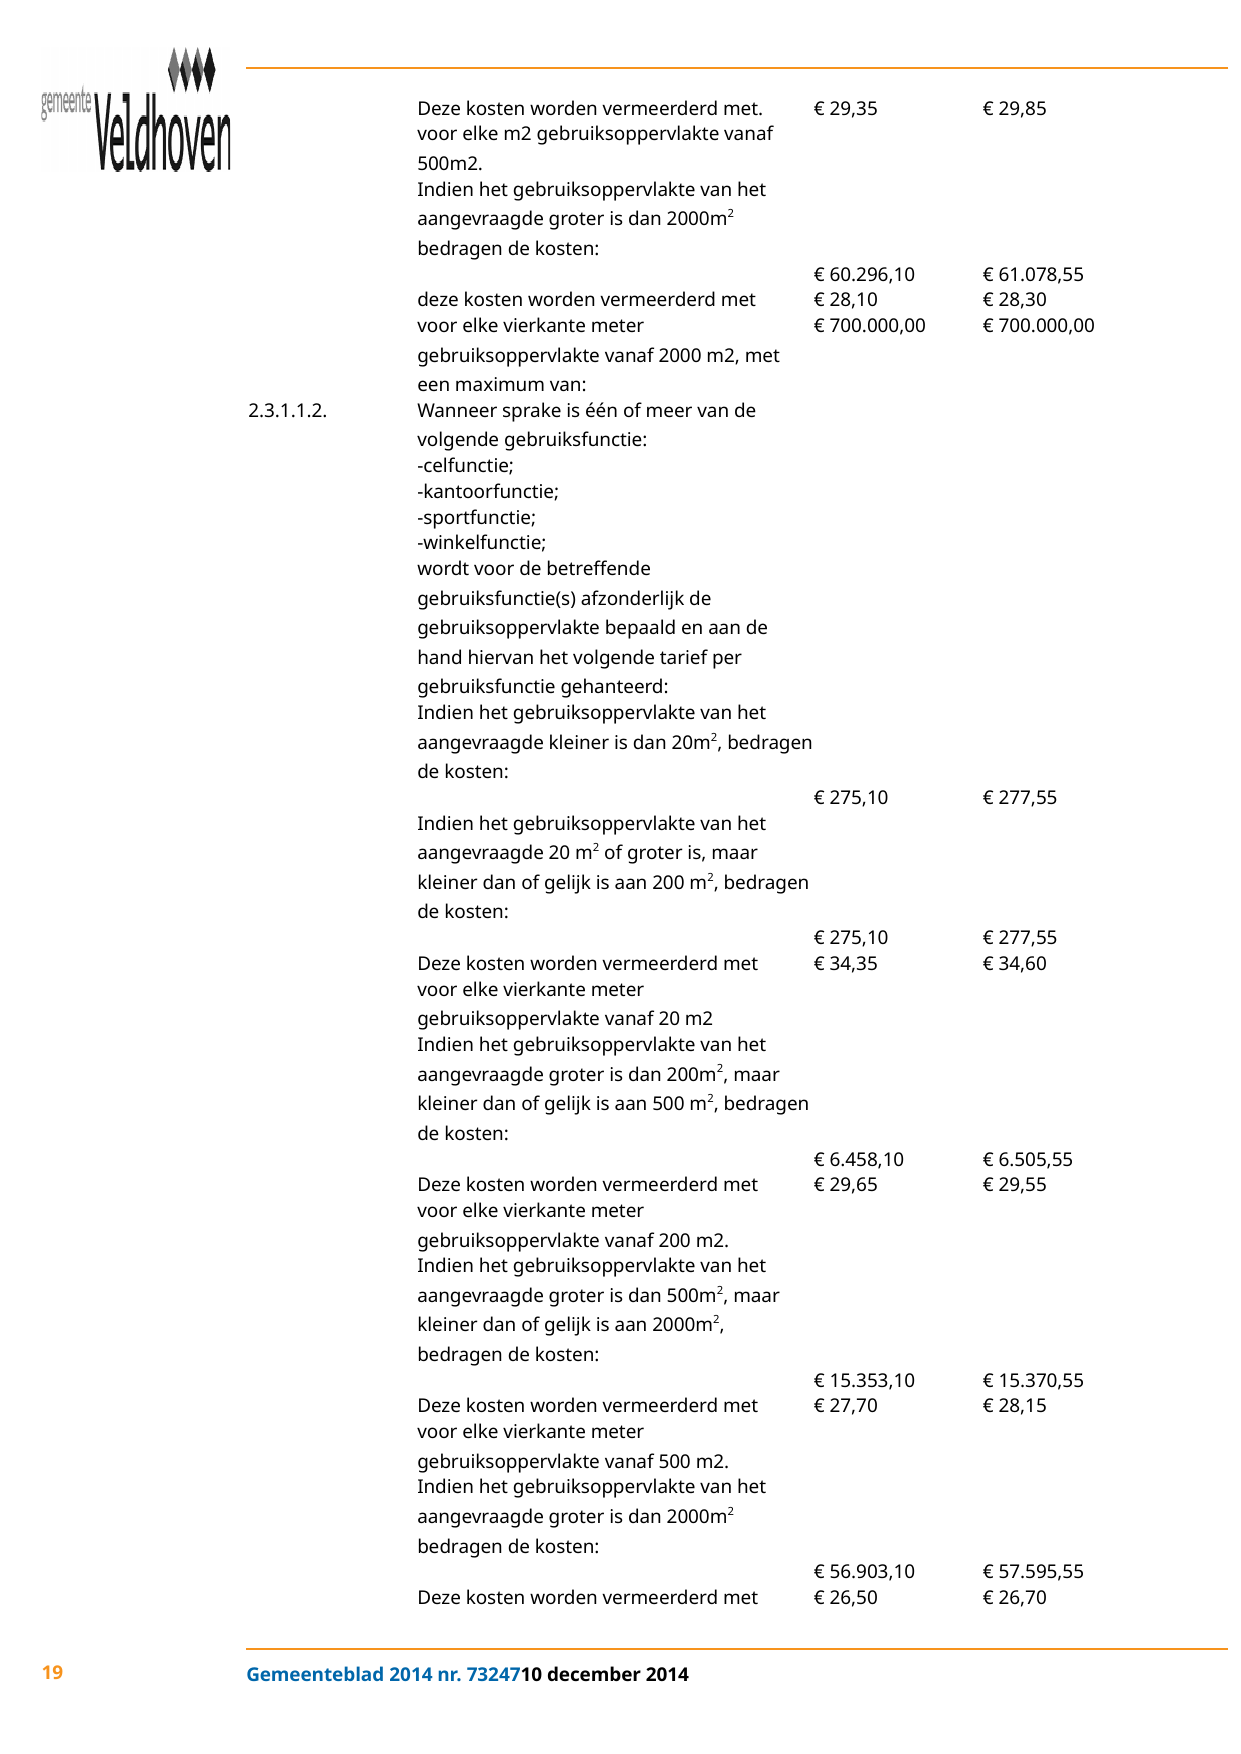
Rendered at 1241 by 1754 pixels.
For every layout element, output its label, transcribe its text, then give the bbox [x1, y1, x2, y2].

table_cell -celfunctie; [417, 453, 814, 478]
table_cell € 29,35 [814, 95, 983, 121]
table_cell Deze kosten worden vermeerderd met [417, 1393, 814, 1418]
table_cell Indien het gebruiksoppervlakte van het aangevraagde groter is dan 2000m2 bedragen de kosten: [417, 176, 814, 261]
picture [41, 47, 231, 172]
table_cell 2.3.1.1.2. [248, 397, 417, 452]
table_cell € 277,55 [983, 925, 1152, 950]
table_cell Indien het gebruiksoppervlakte van het aangevraagde groter is dan 2000m2 bedragen de kosten: [417, 1474, 814, 1559]
table_cell € 275,10 [814, 784, 983, 810]
table_cell Deze kosten worden vermeerderd met [417, 1171, 814, 1197]
table_cell [248, 121, 417, 176]
table_cell [248, 176, 417, 261]
table_cell [814, 1253, 983, 1367]
table_cell Indien het gebruiksoppervlakte van het aangevraagde groter is dan 200m2, maar kleiner dan of gelijk is aan 500 m2, bedragen de kosten: [417, 1031, 814, 1146]
table_cell [248, 504, 417, 529]
table_cell € 26,70 [983, 1584, 1152, 1610]
table_cell [814, 478, 983, 504]
table_cell [248, 261, 417, 286]
table_cell voor elke vierkante meter gebruiksoppervlakte vanaf 20 m2 [417, 976, 814, 1031]
table_cell € 61.078,55 [983, 261, 1152, 286]
table_cell [248, 478, 417, 504]
table_cell voor elke vierkante meter gebruiksoppervlakte vanaf 200 m2. [417, 1197, 814, 1252]
table_cell € 6.505,55 [983, 1146, 1152, 1171]
table_cell [983, 976, 1152, 1031]
table_cell € 275,10 [814, 925, 983, 950]
table_cell Indien het gebruiksoppervlakte van het aangevraagde groter is dan 500m2, maar kleiner dan of gelijk is aan 2000m2, bedragen de kosten: [417, 1253, 814, 1367]
table_cell [983, 453, 1152, 478]
table_cell € 700.000,00 [983, 312, 1152, 397]
table_cell [983, 1253, 1152, 1367]
table_cell [248, 312, 417, 397]
table_cell [248, 976, 417, 1031]
table_cell € 700.000,00 [814, 312, 983, 397]
table_cell [417, 261, 814, 286]
table_cell [417, 1367, 814, 1393]
table_cell € 28,30 [983, 286, 1152, 312]
table_cell -sportfunctie; [417, 504, 814, 529]
table_cell [248, 1197, 417, 1252]
table_cell Indien het gebruiksoppervlakte van het aangevraagde kleiner is dan 20m2, bedragen de kosten: [417, 699, 814, 784]
table_cell [983, 121, 1152, 176]
table_cell [248, 1474, 417, 1559]
table_cell voor elke vierkante meter gebruiksoppervlakte vanaf 500 m2. [417, 1419, 814, 1474]
table_cell € 29,85 [983, 95, 1152, 121]
table_cell [814, 530, 983, 555]
table_cell € 28,15 [983, 1393, 1152, 1418]
table_cell [814, 504, 983, 529]
table_cell [983, 1474, 1152, 1559]
table_cell Deze kosten worden vermeerderd met [417, 1584, 814, 1610]
table_cell [248, 95, 417, 121]
table_cell € 15.370,55 [983, 1367, 1152, 1393]
table_cell [983, 1419, 1152, 1474]
table_cell -winkelfunctie; [417, 530, 814, 555]
table_cell [248, 1367, 417, 1393]
table_cell [248, 1031, 417, 1146]
table_cell [248, 530, 417, 555]
table_cell [417, 1559, 814, 1584]
table_cell [814, 453, 983, 478]
table_cell [814, 1197, 983, 1252]
table_cell [814, 1031, 983, 1146]
table_cell [983, 699, 1152, 784]
table_cell [814, 397, 983, 452]
table_cell [814, 699, 983, 784]
table_cell [417, 925, 814, 950]
table_cell [983, 1031, 1152, 1146]
table_cell [248, 1253, 417, 1367]
table_cell [814, 121, 983, 176]
table_cell [248, 1419, 417, 1474]
table_cell € 60.296,10 [814, 261, 983, 286]
table_cell [248, 1171, 417, 1197]
table_cell [983, 176, 1152, 261]
table_cell [814, 976, 983, 1031]
table_cell [248, 950, 417, 976]
table_cell [248, 286, 417, 312]
table_cell [983, 397, 1152, 452]
table_cell € 34,35 [814, 950, 983, 976]
table_cell € 27,70 [814, 1393, 983, 1418]
table_cell [983, 810, 1152, 924]
table_cell Deze kosten worden vermeerderd met [417, 950, 814, 976]
table_cell [248, 1559, 417, 1584]
table_cell € 28,10 [814, 286, 983, 312]
table_cell [814, 555, 983, 699]
table_cell € 29,55 [983, 1171, 1152, 1197]
table_cell [248, 699, 417, 784]
table_cell [248, 453, 417, 478]
table_cell wordt voor de betreffende gebruiksfunctie(s) afzonderlijk de gebruiksoppervlakte bepaald en aan de hand hiervan het volgende tarief per gebruiksfunctie gehanteerd: [417, 555, 814, 699]
table_cell € 57.595,55 [983, 1559, 1152, 1584]
table_cell [983, 504, 1152, 529]
table_cell [814, 1419, 983, 1474]
table_cell [248, 784, 417, 810]
table_cell € 15.353,10 [814, 1367, 983, 1393]
table_cell voor elke m2 gebruiksoppervlakte vanaf 500m2. [417, 121, 814, 176]
table_cell [248, 1584, 417, 1610]
table_cell [417, 784, 814, 810]
table_cell € 26,50 [814, 1584, 983, 1610]
table_cell [814, 176, 983, 261]
table_cell € 56.903,10 [814, 1559, 983, 1584]
table_cell [983, 478, 1152, 504]
table_cell voor elke vierkante meter gebruiksoppervlakte vanaf 2000 m2, met een maximum van: [417, 312, 814, 397]
table_cell [814, 1474, 983, 1559]
table_cell [248, 810, 417, 924]
table_cell [983, 555, 1152, 699]
table_cell [983, 1197, 1152, 1252]
table_cell [417, 1146, 814, 1171]
table_cell € 6.458,10 [814, 1146, 983, 1171]
table_cell [983, 530, 1152, 555]
table_cell [248, 1393, 417, 1418]
table_cell -kantoorfunctie; [417, 478, 814, 504]
table_cell [248, 1146, 417, 1171]
table_cell Wanneer sprake is één of meer van de volgende gebruiksfunctie: [417, 397, 814, 452]
table_cell Deze kosten worden vermeerderd met. [417, 95, 814, 121]
table_cell [248, 925, 417, 950]
table_cell deze kosten worden vermeerderd met [417, 286, 814, 312]
table_cell Indien het gebruiksoppervlakte van het aangevraagde 20 m2 of groter is, maar kleiner dan of gelijk is aan 200 m2, bedragen de kosten: [417, 810, 814, 924]
table_cell [248, 555, 417, 699]
table_cell € 29,65 [814, 1171, 983, 1197]
table_cell [814, 810, 983, 924]
table_cell € 277,55 [983, 784, 1152, 810]
table_cell € 34,60 [983, 950, 1152, 976]
